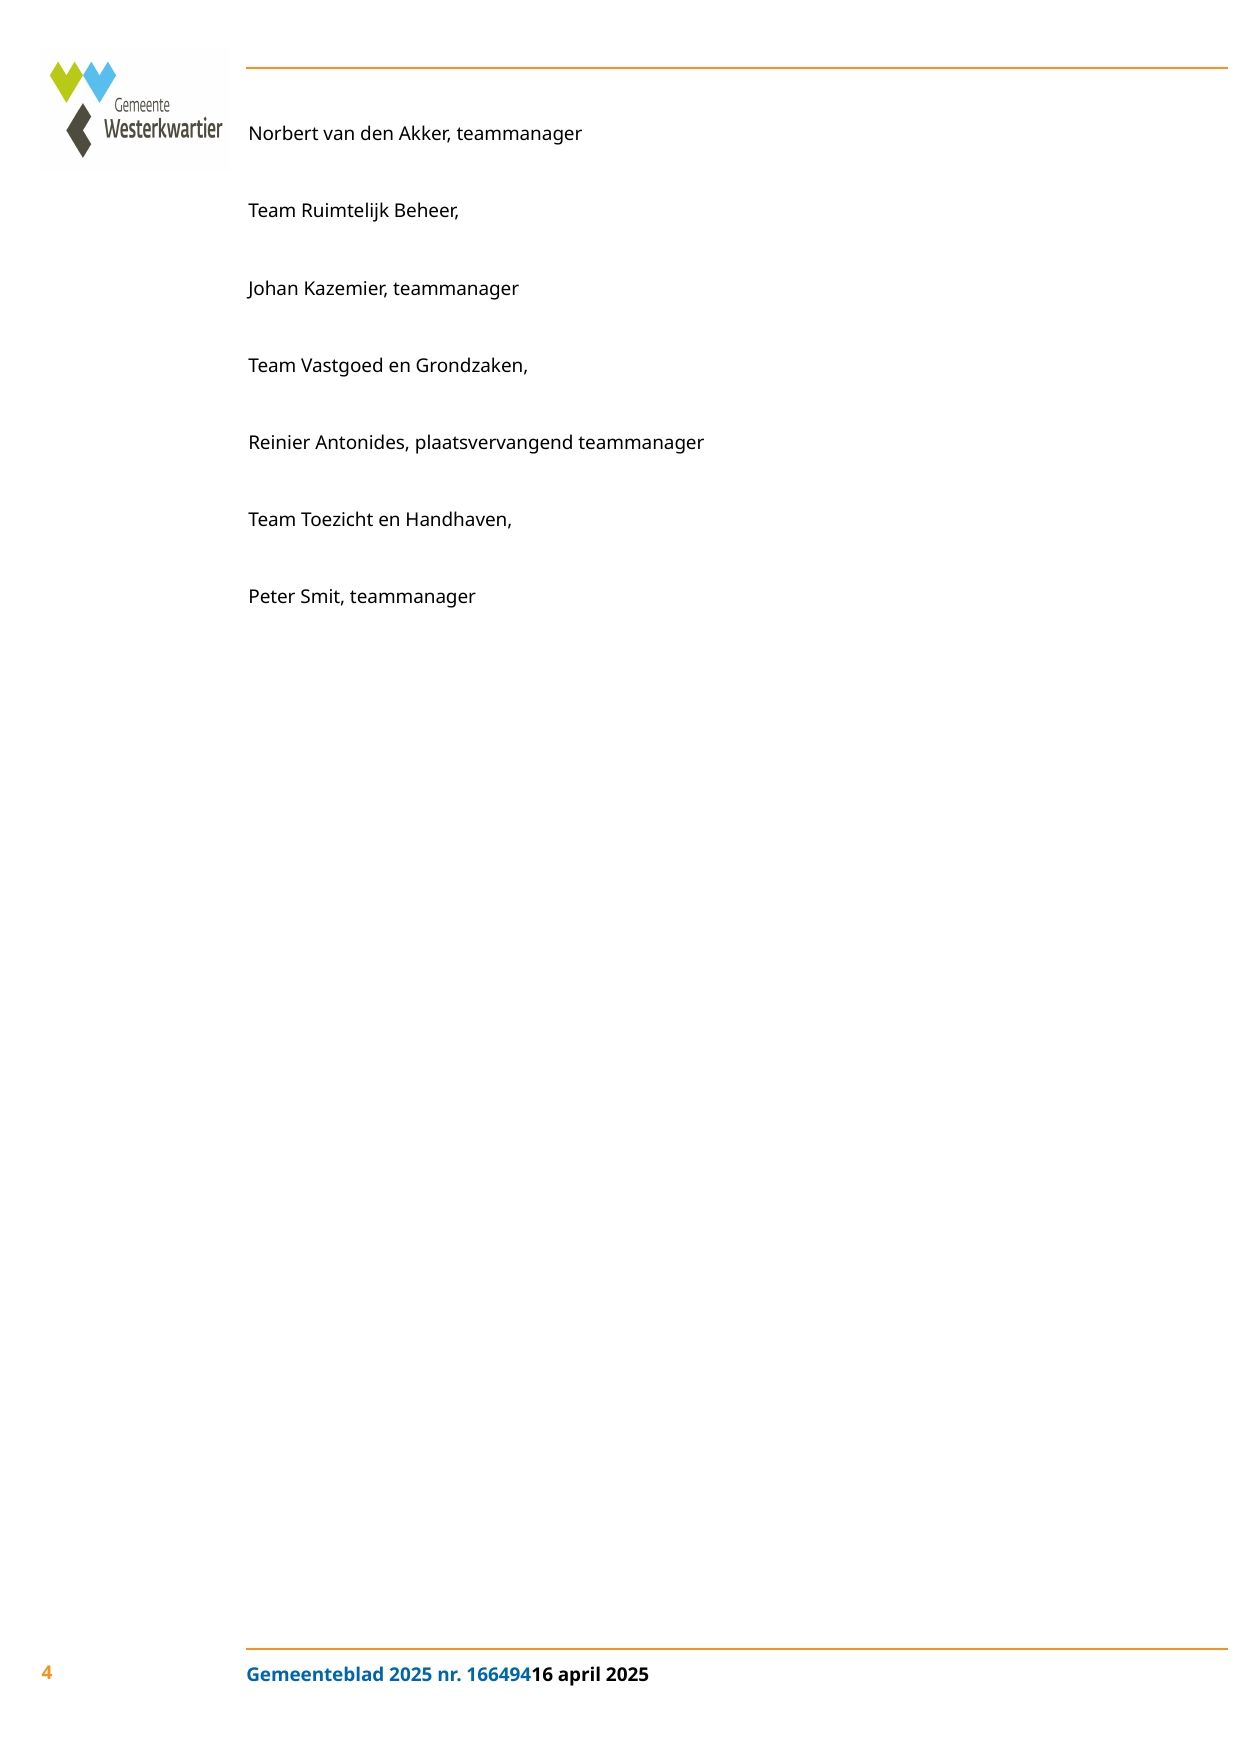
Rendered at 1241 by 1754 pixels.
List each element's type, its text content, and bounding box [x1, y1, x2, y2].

picture [41, 47, 231, 172]
text Team Ruimtelijk Beheer, [248, 198, 1152, 223]
text Reinier Antonides, plaatsvervangend teammanager [248, 429, 1152, 455]
text Norbert van den Akker, teammanager [248, 121, 1152, 146]
text Peter Smit, teammanager [248, 584, 1152, 609]
text Team Vastgoed en Grondzaken, [248, 352, 1152, 378]
text Team Toezicht en Handhaven, [248, 506, 1152, 532]
text Johan Kazemier, teammanager [248, 275, 1152, 301]
